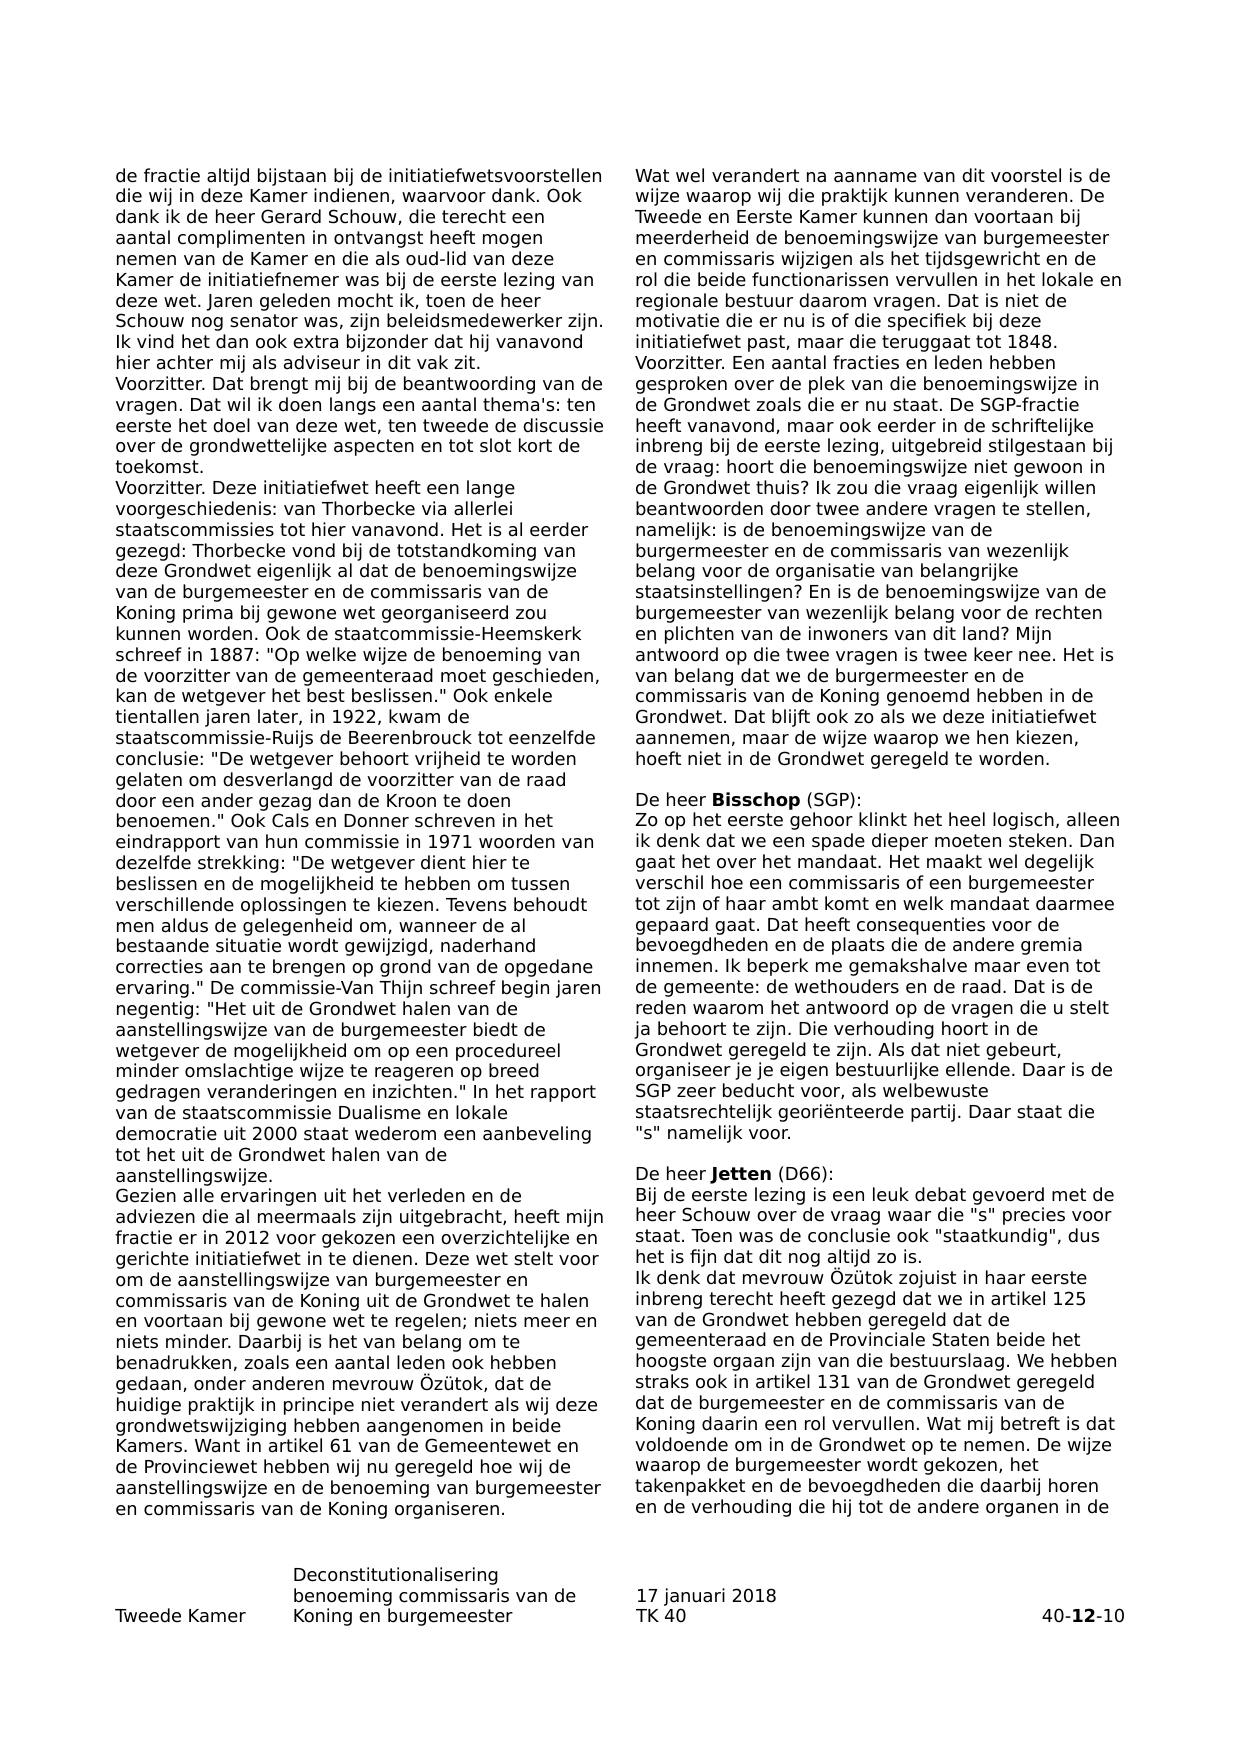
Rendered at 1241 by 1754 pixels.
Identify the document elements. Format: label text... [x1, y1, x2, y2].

text Wat wel verandert na aanname van dit voorstel is de wijze waarop wij die praktijk kunnen veranderen. De Tweede en Eerste Kamer kunnen dan voortaan bij meerderheid de benoemingswijze van burgemeester en commissaris wijzigen als het tijdsgewricht en de rol die beide functionarissen vervullen in het lokale en regionale bestuur daarom vragen. Dat is niet de motivatie die er nu is of die specifiek bij deze initiatiefwet past, maar die teruggaat tot 1848. [635, 165, 1125, 353]
text Voorzitter. Een aantal fracties en leden hebben gesproken over de plek van die benoemingswijze in de Grondwet zoals die er nu staat. De SGP-fractie heeft vanavond, maar ook eerder in de schriftelijke inbreng bij de eerste lezing, uitgebreid stilgestaan bij de vraag: hoort die benoemingswijze niet gewoon in de Grondwet thuis? Ik zou die vraag eigenlijk willen beantwoorden door twee andere vragen te stellen, namelijk: is de benoemingswijze van de burgermeester en de commissaris van wezenlijk belang voor de organisatie van belangrijke staatsinstellingen? En is de benoemingswijze van de burgemeester van wezenlijk belang voor de rechten en plichten van de inwoners van dit land? Mijn antwoord op die twee vragen is twee keer nee. Het is van belang dat we de burgermeester en de commissaris van de Koning genoemd hebben in de Grondwet. Dat blijft ook zo als we deze initiatiefwet aannemen, maar de wijze waarop we hen kiezen, hoeft niet in de Grondwet geregeld te worden. [635, 353, 1125, 769]
text De heer Jetten (D66): [635, 1163, 1125, 1184]
text Gezien alle ervaringen uit het verleden en de adviezen die al meermaals zijn uitgebracht, heeft mijn fractie er in 2012 voor gekozen een overzichtelijke en gerichte initiatiefwet in te dienen. Deze wet stelt voor om de aanstellingswijze van burgemeester en commissaris van de Koning uit de Grondwet te halen en voortaan bij gewone wet te regelen; niets meer en niets minder. Daarbij is het van belang om te benadrukken, zoals een aantal leden ook hebben gedaan, onder anderen mevrouw Özütok, dat de huidige praktijk in principe niet verandert als wij deze grondwetswijziging hebben aangenomen in beide Kamers. Want in artikel 61 van de Gemeentewet en de Provinciewet hebben wij nu geregeld hoe wij de aanstellingswijze en de benoeming van burgemeester en commissaris van de Koning organiseren. [115, 1186, 605, 1519]
text Bij de eerste lezing is een leuk debat gevoerd met de heer Schouw over de vraag waar die "s" precies voor staat. Toen was de conclusie ook "staatkundig", dus het is fijn dat dit nog altijd zo is. [635, 1184, 1125, 1268]
text Zo op het eerste gehoor klinkt het heel logisch, alleen ik denk dat we een spade dieper moeten steken. Dan gaat het over het mandaat. Het maakt wel degelijk verschil hoe een commissaris of een burgemeester tot zijn of haar ambt komt en welk mandaat daarmee gepaard gaat. Dat heeft consequenties voor de bevoegdheden en de plaats die de andere gremia innemen. Ik beperk me gemakshalve maar even tot de gemeente: de wethouders en de raad. Dat is de reden waarom het antwoord op de vragen die u stelt ja behoort te zijn. Die verhouding hoort in de Grondwet geregeld te zijn. Als dat niet gebeurt, organiseer je je eigen bestuurlijke ellende. Daar is de SGP zeer beducht voor, als welbewuste staatsrechtelijk georiënteerde partij. Daar staat die "s" namelijk voor. [635, 810, 1125, 1143]
text De heer Bisschop (SGP): [635, 789, 1125, 810]
text Voorzitter. Deze initiatiefwet heeft een lange voorgeschiedenis: van Thorbecke via allerlei staatscommissies tot hier vanavond. Het is al eerder gezegd: Thorbecke vond bij de totstandkoming van deze Grondwet eigenlijk al dat de benoemingswijze van de burgemeester en de commissaris van de Koning prima bij gewone wet georganiseerd zou kunnen worden. Ook de staatcommissie-Heemskerk schreef in 1887: "Op welke wijze de benoeming van de voorzitter van de gemeenteraad moet geschieden, kan de wetgever het best beslissen." Ook enkele tientallen jaren later, in 1922, kwam de staatscommissie-Ruijs de Beerenbrouck tot eenzelfde conclusie: "De wetgever behoort vrijheid te worden gelaten om desverlangd de voorzitter van de raad door een ander gezag dan de Kroon te doen benoemen." Ook Cals en Donner schreven in het eindrapport van hun commissie in 1971 woorden van dezelfde strekking: "De wetgever dient hier te beslissen en de mogelijkheid te hebben om tussen verschillende oplossingen te kiezen. Tevens behoudt men aldus de gelegenheid om, wanneer de al bestaande situatie wordt gewijzigd, naderhand correcties aan te brengen op grond van de opgedane ervaring." De commissie-Van Thijn schreef begin jaren negentig: "Het uit de Grondwet halen van de aanstellingswijze van de burgemeester biedt de wetgever de mogelijkheid om op een procedureel minder omslachtige wijze te reageren op breed gedragen veranderingen en inzichten." In het rapport van de staatscommissie Dualisme en lokale democratie uit 2000 staat wederom een aanbeveling tot het uit de Grondwet halen van de aanstellingswijze. [115, 478, 605, 1186]
text de fractie altijd bijstaan bij de initiatiefwetsvoorstellen die wij in deze Kamer indienen, waarvoor dank. Ook dank ik de heer Gerard Schouw, die terecht een aantal complimenten in ontvangst heeft mogen nemen van de Kamer en die als oud-lid van deze Kamer de initiatiefnemer was bij de eerste lezing van deze wet. Jaren geleden mocht ik, toen de heer Schouw nog senator was, zijn beleidsmedewerker zijn. Ik vind het dan ook extra bijzonder dat hij vanavond hier achter mij als adviseur in dit vak zit. [115, 165, 605, 374]
text Ik denk dat mevrouw Özütok zojuist in haar eerste inbreng terecht heeft gezegd dat we in artikel 125 van de Grondwet hebben geregeld dat de gemeenteraad en de Provinciale Staten beide het hoogste orgaan zijn van die bestuurslaag. We hebben straks ook in artikel 131 van de Grondwet geregeld dat de burgemeester en de commissaris van de Koning daarin een rol vervullen. Wat mij betreft is dat voldoende om in de Grondwet op te nemen. De wijze waarop de burgemeester wordt gekozen, het takenpakket en de bevoegdheden die daarbij horen en de verhouding die hij tot de andere organen in de [635, 1268, 1125, 1518]
text Voorzitter. Dat brengt mij bij de beantwoording van de vragen. Dat wil ik doen langs een aantal thema's: ten eerste het doel van deze wet, ten tweede de discussie over de grondwettelijke aspecten en tot slot kort de toekomst. [115, 374, 605, 478]
